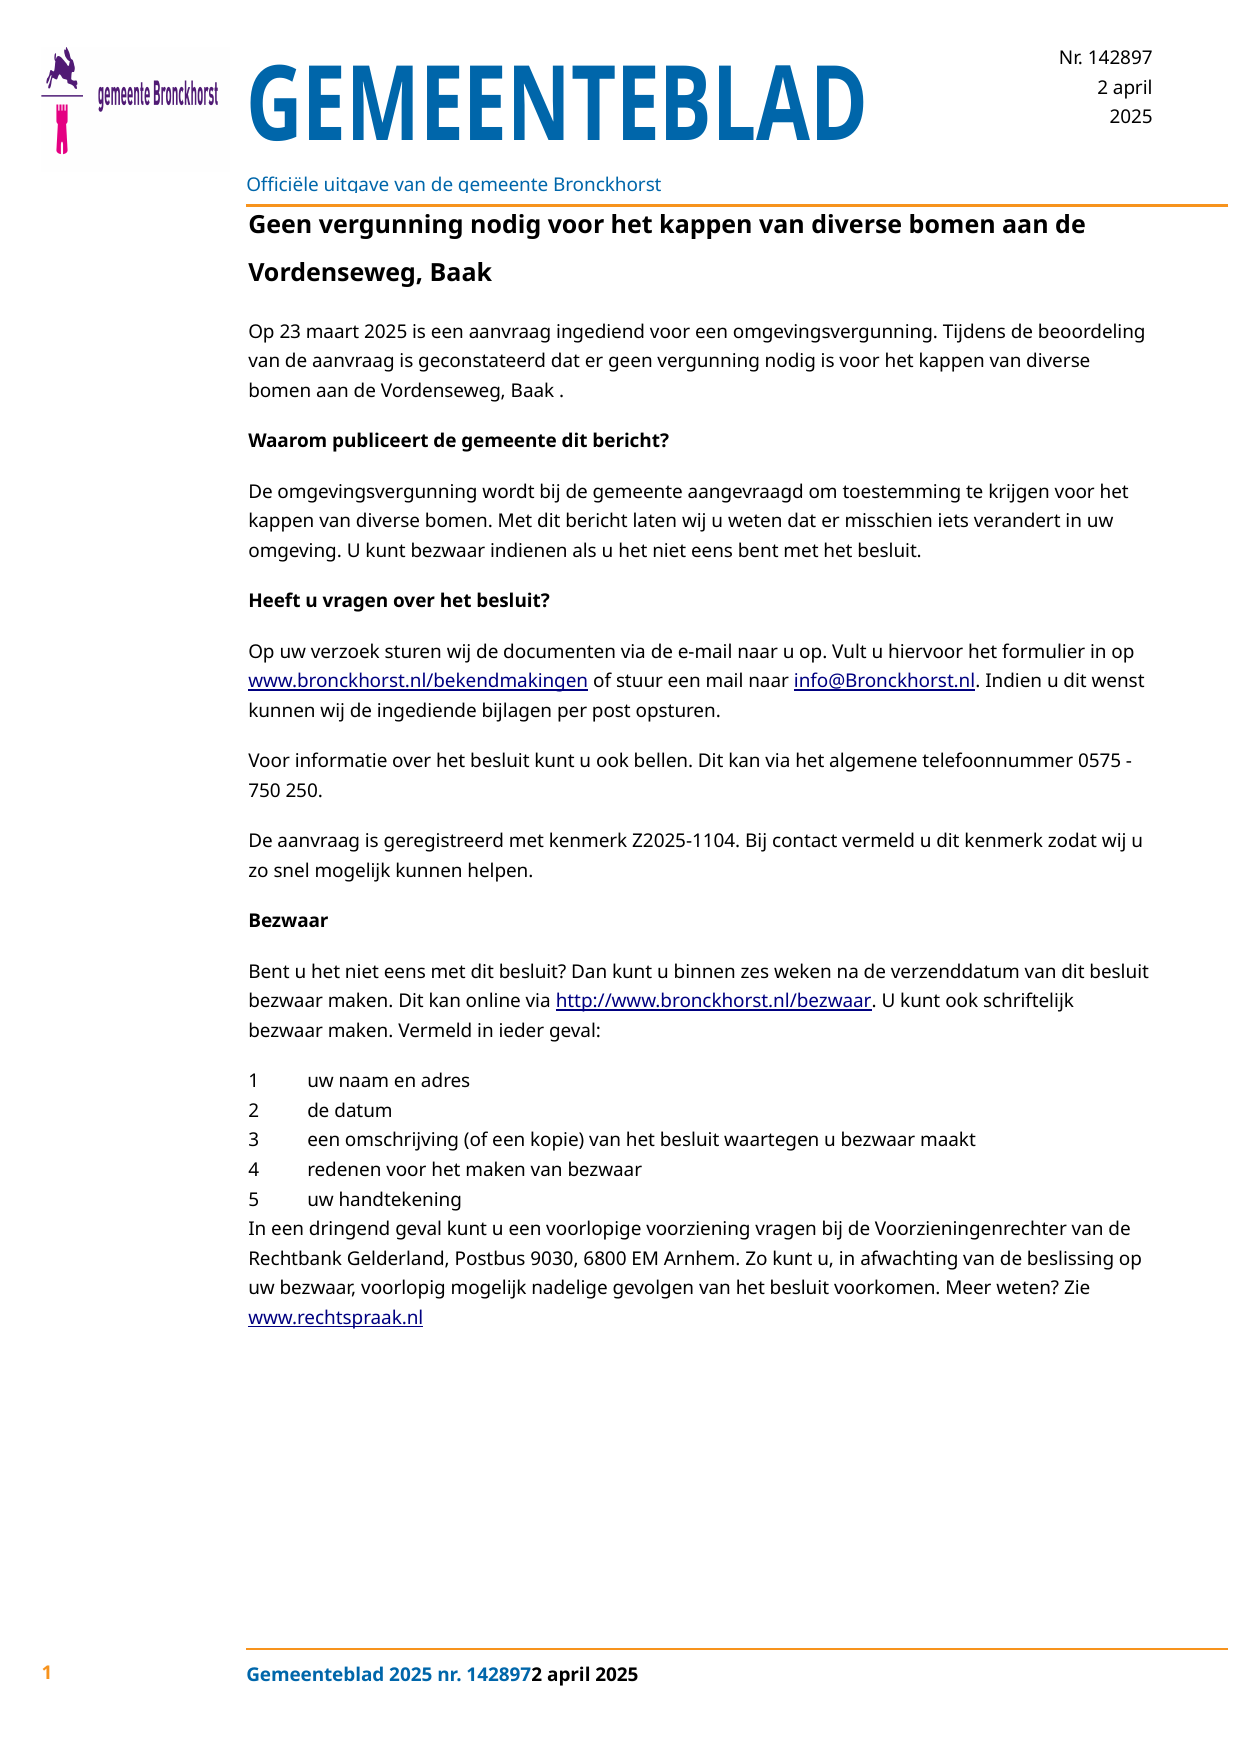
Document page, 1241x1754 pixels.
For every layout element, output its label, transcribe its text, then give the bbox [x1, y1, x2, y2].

list uw handtekening [248, 1186, 1152, 1212]
text Bent u het niet eens met dit besluit? Dan kunt u binnen zes weken na de verzenddatum van dit besluit bezwaar maken. Dit kan online via http://www.bronckhorst.nl/bezwaar. U kunt ook schriftelijk bezwaar maken. Vermeld in ieder geval: [248, 958, 1152, 1043]
text Voor informatie over het besluit kunt u ook bellen. Dit kan via het algemene telefoonnummer 0575 - 750 250. [248, 747, 1152, 803]
text Waarom publiceert de gemeente dit bericht? [248, 427, 1152, 453]
text Op uw verzoek sturen wij de documenten via de e-mail naar u op. Vult u hiervoor het formulier in op www.bronckhorst.nl/bekendmakingen of stuur een mail naar info@Bronckhorst.nl. Indien u dit wenst kunnen wij de ingediende bijlagen per post opsturen. [248, 638, 1152, 723]
text De omgevingsvergunning wordt bij de gemeente aangevraagd om toestemming te krijgen voor het kappen van diverse bomen. Met dit bericht laten wij u weten dat er misschien iets verandert in uw omgeving. U kunt bezwaar indienen als u het niet eens bent met het besluit. [248, 478, 1152, 563]
list de datum [248, 1097, 1152, 1123]
text Op 23 maart 2025 is een aanvraag ingediend voor een omgevingsvergunning. Tijdens de beoordeling van de aanvraag is geconstateerd dat er geen vergunning nodig is voor het kappen van diverse bomen aan de Vordenseweg, Baak . [248, 318, 1152, 403]
text Geen vergunning nodig voor het kappen van diverse bomen aan de Vordenseweg, Baak [248, 207, 1152, 288]
list een omschrijving (of een kopie) van het besluit waartegen u bezwaar maakt [248, 1127, 1152, 1152]
text Heeft u vragen over het besluit? [248, 587, 1152, 613]
text In een dringend geval kunt u een voorlopige voorziening vragen bij de Voorzieningenrechter van de Rechtbank Gelderland, Postbus 9030, 6800 EM Arnhem. Zo kunt u, in afwachting van de beslissing op uw bezwaar, voorlopig mogelijk nadelige gevolgen van het besluit voorkomen. Meer weten? Zie www.rechtspraak.nl [248, 1215, 1152, 1330]
picture [41, 47, 231, 172]
text De aanvraag is geregistreerd met kenmerk Z2025-1104. Bij contact vermeld u dit kenmerk zodat wij u zo snel mogelijk kunnen helpen. [248, 827, 1152, 883]
list redenen voor het maken van bezwaar [248, 1156, 1152, 1182]
list uw naam en adres [248, 1067, 1152, 1093]
text Bezwaar [248, 907, 1152, 933]
